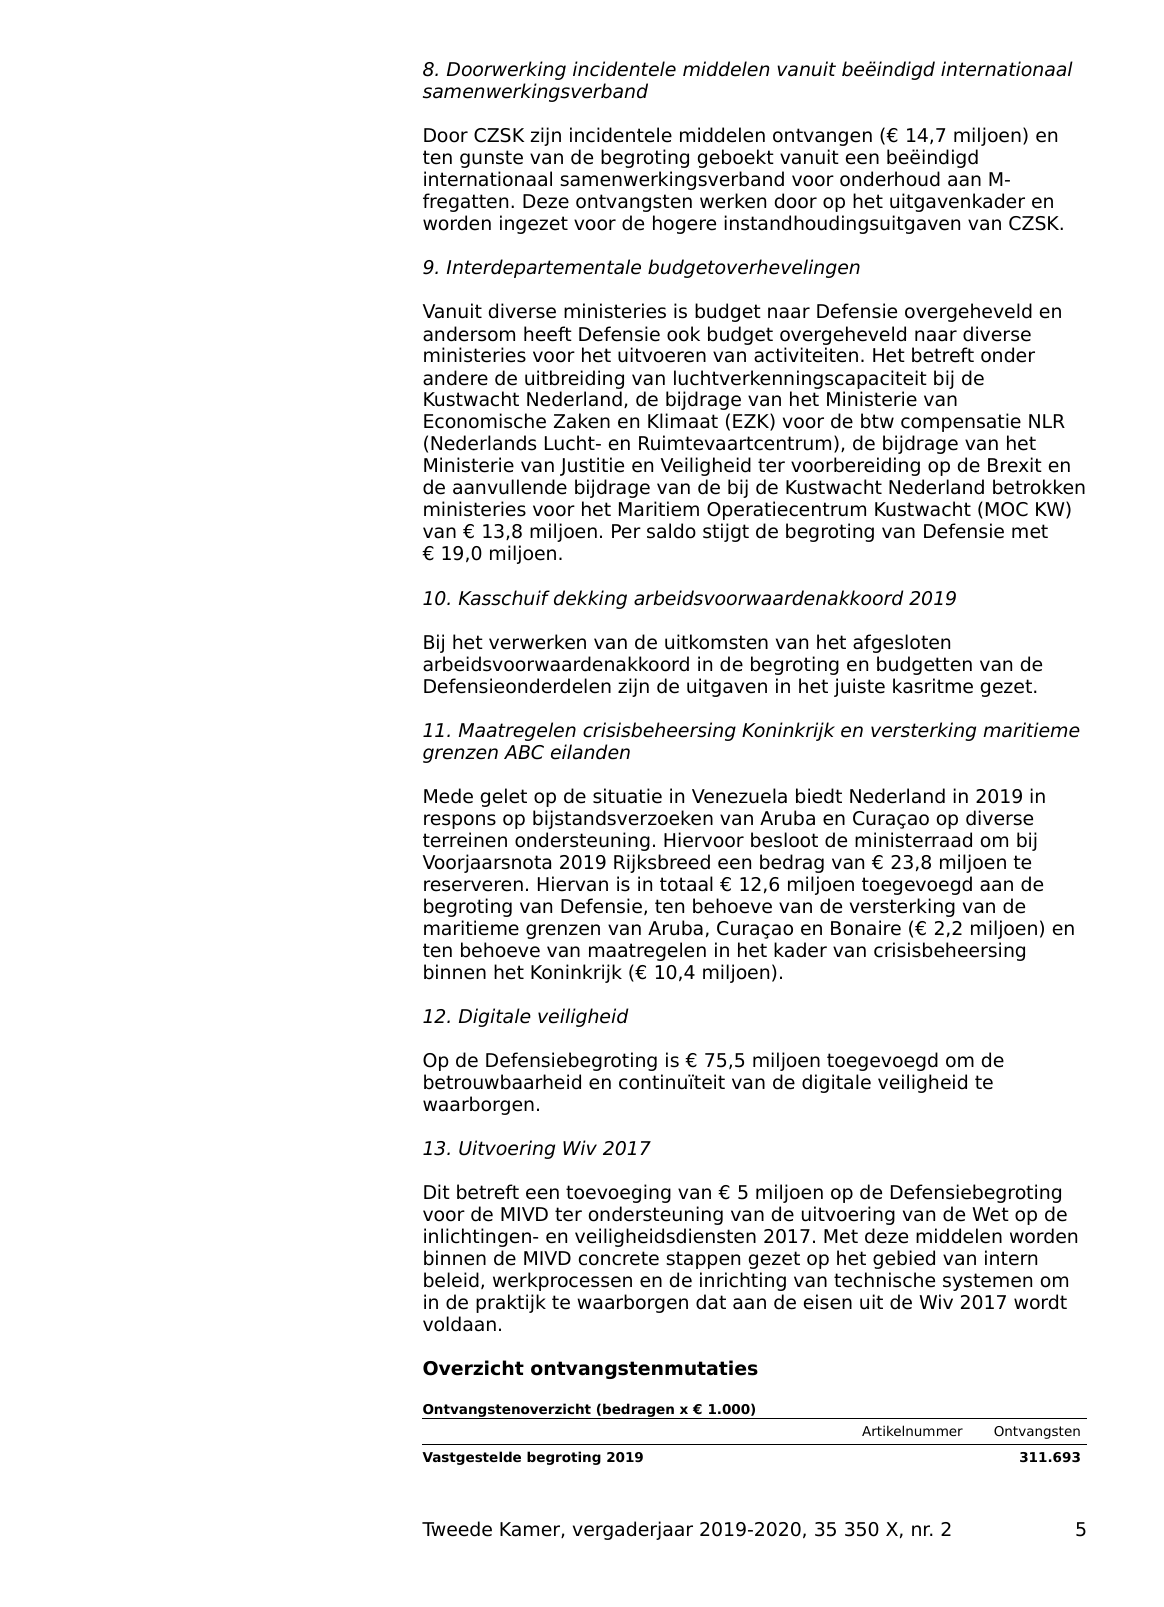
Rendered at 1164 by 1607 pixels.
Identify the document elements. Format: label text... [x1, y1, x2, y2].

subtitle 12. Digitale veiligheid [422, 1006, 1087, 1028]
text Dit betreft een toevoeging van € 5 miljoen op de Defensiebegroting voor de MIVD ter ondersteuning van de uitvoering van de Wet op de inlichtingen- en veiligheidsdiensten 2017. Met deze middelen worden binnen de MIVD concrete stappen gezet op het gebied van intern beleid, werkprocessen en de inrichting van technische systemen om in de praktijk te waarborgen dat aan de eisen uit de Wiv 2017 wordt voldaan. [422, 1182, 1087, 1336]
table_cell Vastgestelde begroting 2019 [422, 1445, 850, 1466]
table_cell [422, 1419, 850, 1444]
subtitle 11. Maatregelen crisisbeheersing Koninkrijk en versterking maritieme grenzen ABC eilanden [422, 720, 1087, 764]
subtitle 13. Uitvoering Wiv 2017 [422, 1138, 1087, 1160]
text Mede gelet op de situatie in Venezuela biedt Nederland in 2019 in respons op bijstandsverzoeken van Aruba en Curaçao op diverse terreinen ondersteuning. Hiervoor besloot de ministerraad om bij Voorjaarsnota 2019 Rijksbreed een bedrag van € 23,8 miljoen te reserveren. Hiervan is in totaal € 12,6 miljoen toegevoegd aan de begroting van Defensie, ten behoeve van de versterking van de maritieme grenzen van Aruba, Curaçao en Bonaire (€ 2,2 miljoen) en ten behoeve van maatregelen in het kader van crisisbeheersing binnen het Koninkrijk (€ 10,4 miljoen). [422, 786, 1087, 984]
table_header Ontvangstenoverzicht (bedragen x € 1.000) [422, 1402, 1087, 1418]
table_cell Artikelnummer [850, 1419, 968, 1444]
text Vanuit diverse ministeries is budget naar Defensie overgeheveld en andersom heeft Defensie ook budget overgeheveld naar diverse ministeries voor het uitvoeren van activiteiten. Het betreft onder andere de uitbreiding van luchtverkenningscapaciteit bij de Kustwacht Nederland, de bijdrage van het Ministerie van Economische Zaken en Klimaat (EZK) voor de btw compensatie NLR (Nederlands Lucht- en Ruimtevaartcentrum), de bijdrage van het Ministerie van Justitie en Veiligheid ter voorbereiding op de Brexit en de aanvullende bijdrage van de bij de Kustwacht Nederland betrokken ministeries voor het Maritiem Operatiecentrum Kustwacht (MOC KW) van € 13,8 miljoen. Per saldo stijgt de begroting van Defensie met € 19,0 miljoen. [422, 301, 1087, 565]
table_cell Ontvangsten [969, 1419, 1087, 1444]
text Door CZSK zijn incidentele middelen ontvangen (€ 14,7 miljoen) en ten gunste van de begroting geboekt vanuit een beëindigd internationaal samenwerkingsverband voor onderhoud aan M-fregatten. Deze ontvangsten werken door op het uitgavenkader en worden ingezet voor de hogere instandhoudingsuitgaven van CZSK. [422, 125, 1087, 235]
subtitle Overzicht ontvangstenmutaties [422, 1358, 1087, 1380]
text Bij het verwerken van de uitkomsten van het afgesloten arbeidsvoorwaardenakkoord in de begroting en budgetten van de Defensieonderdelen zijn de uitgaven in het juiste kasritme gezet. [422, 632, 1087, 697]
subtitle 8. Doorwerking incidentele middelen vanuit beëindigd internationaal samenwerkingsverband [422, 59, 1087, 103]
text Op de Defensiebegroting is € 75,5 miljoen toegevoegd om de betrouwbaarheid en continuïteit van de digitale veiligheid te waarborgen. [422, 1050, 1087, 1116]
subtitle 10. Kasschuif dekking arbeidsvoorwaardenakkoord 2019 [422, 587, 1087, 609]
subtitle 9. Interdepartementale budgetoverhevelingen [422, 257, 1087, 279]
table_cell 311.693 [969, 1445, 1087, 1466]
table_cell [850, 1445, 968, 1466]
